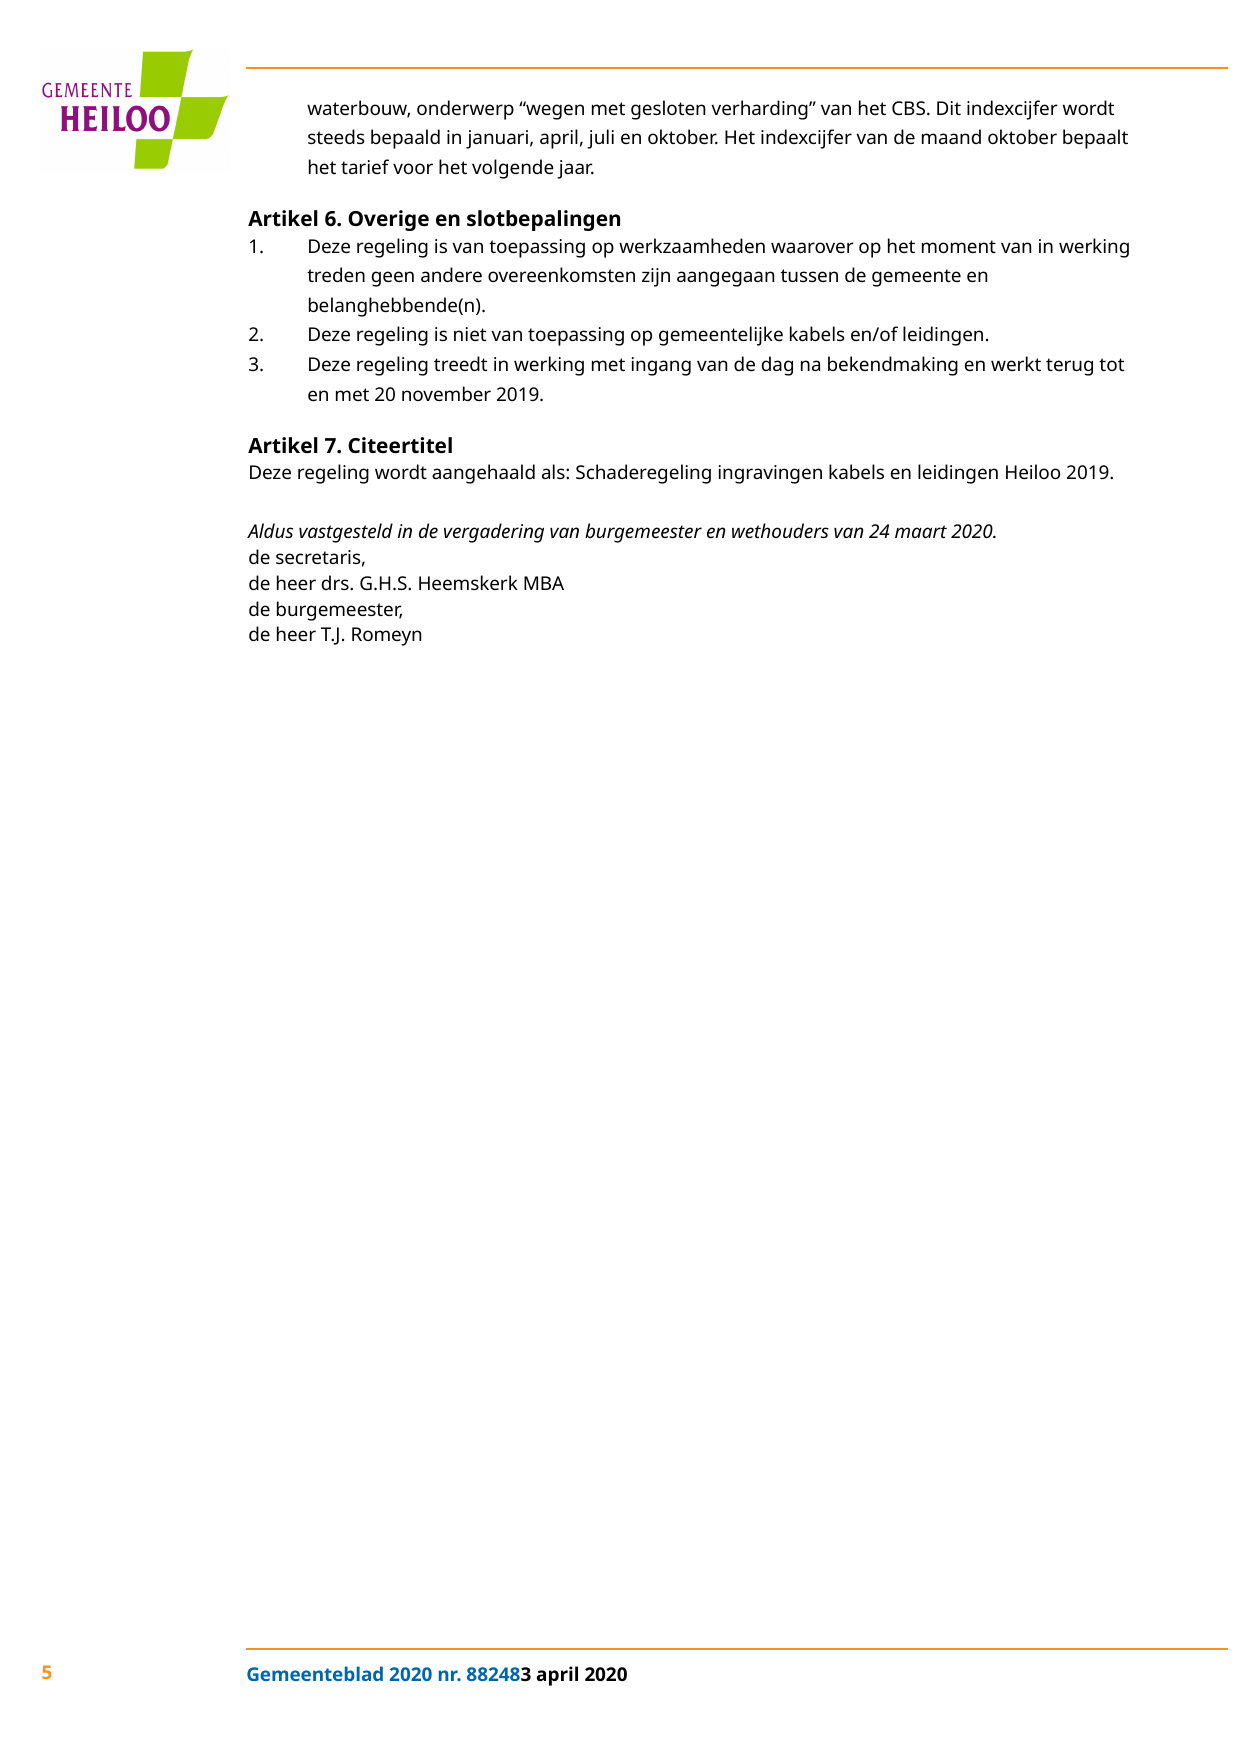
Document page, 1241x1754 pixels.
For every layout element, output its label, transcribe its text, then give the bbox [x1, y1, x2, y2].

text Artikel 7. Citeertitel [248, 431, 1152, 459]
text de heer drs. G.H.S. Heemskerk MBA [248, 570, 1152, 596]
text de heer T.J. Romeyn [248, 622, 1152, 647]
text Deze regeling wordt aangehaald als: Schaderegeling ingravingen kabels en leidingen Heiloo 2019. [248, 459, 1152, 485]
text Aldus vastgesteld in de vergadering van burgemeester en wethouders van 24 maart 2020. [248, 519, 1152, 544]
text Artikel 6. Overige en slotbepalingen [248, 204, 1152, 233]
list Deze regeling is van toepassing op werkzaamheden waarover op het moment van in werking treden geen andere overeenkomsten zijn aangegaan tussen de gemeente en belanghebbende(n). [248, 233, 1152, 318]
list Deze regeling is niet van toepassing op gemeentelijke kabels en/of leidingen. [248, 322, 1152, 347]
list waterbouw, onderwerp “wegen met gesloten verharding” van het CBS. Dit indexcijfer wordt steeds bepaald in januari, april, juli en oktober. Het indexcijfer van de maand oktober bepaalt het tarief voor het volgende jaar. [248, 95, 1152, 180]
text de secretaris, [248, 544, 1152, 570]
picture [41, 47, 231, 172]
text de burgemeester, [248, 596, 1152, 622]
list Deze regeling treedt in werking met ingang van de dag na bekendmaking en werkt terug tot en met 20 november 2019. [248, 351, 1152, 406]
